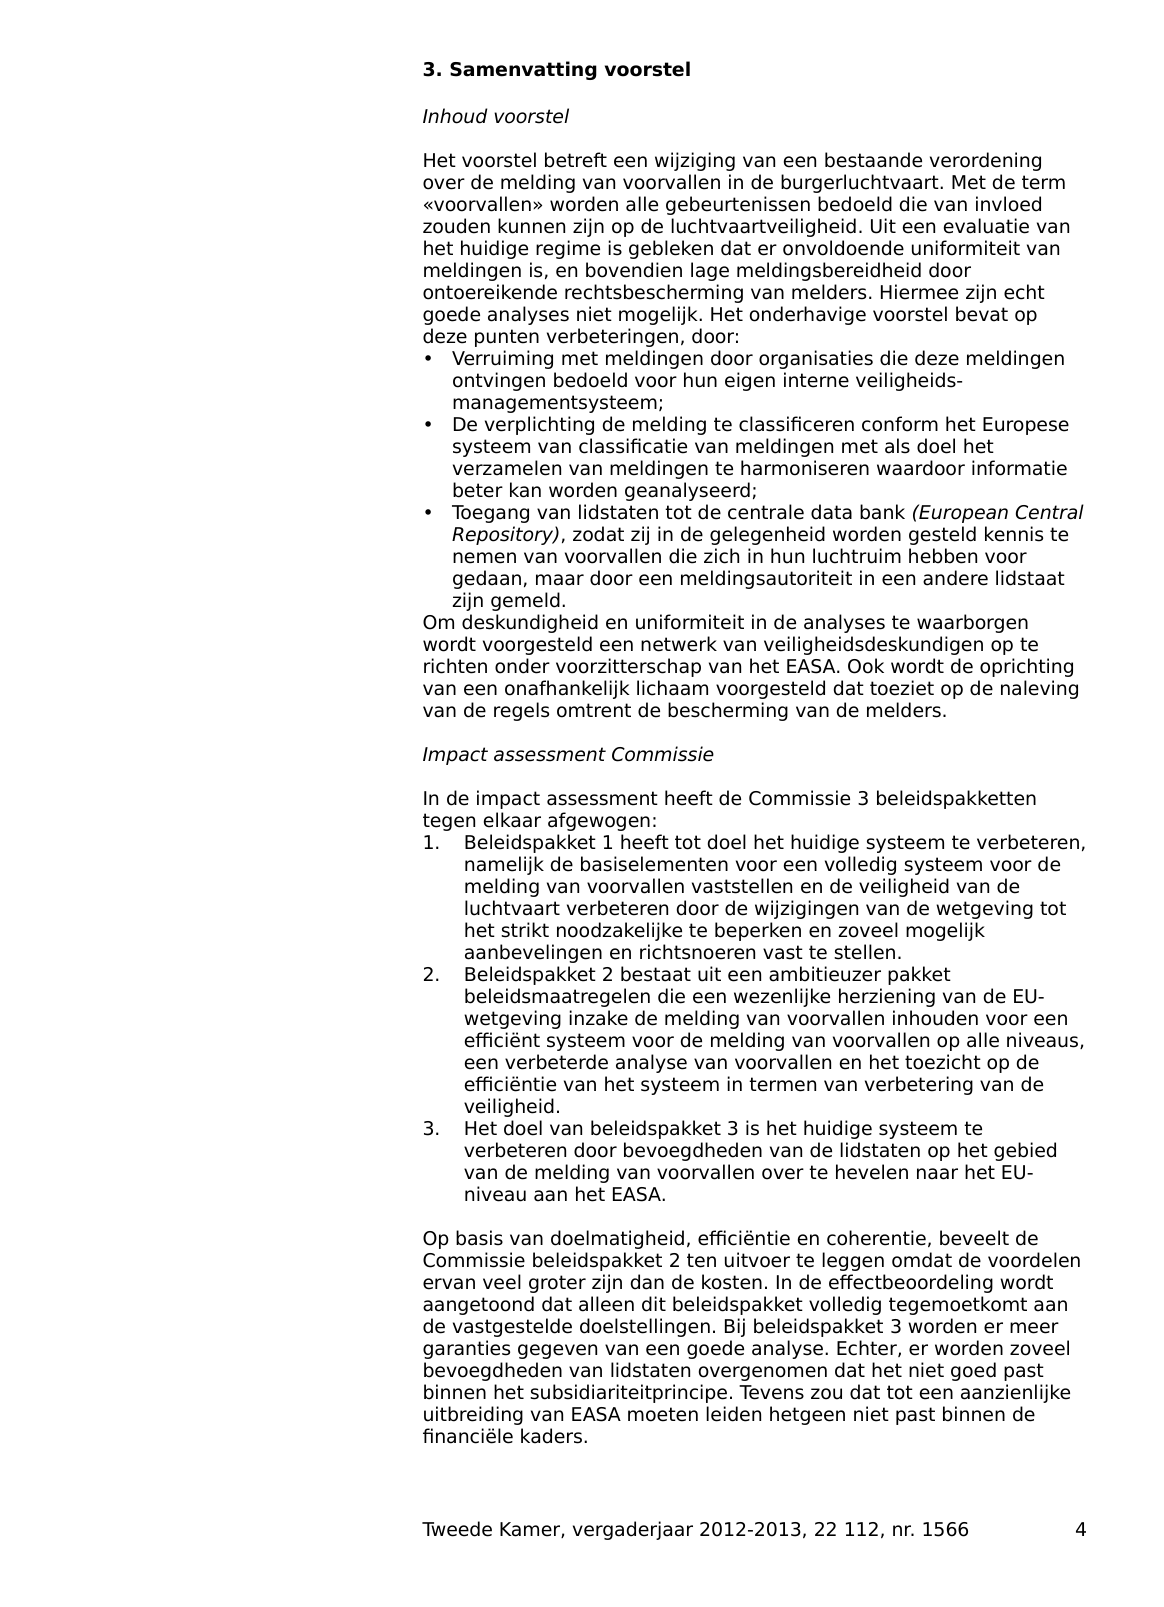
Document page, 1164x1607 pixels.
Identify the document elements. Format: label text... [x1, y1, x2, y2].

subtitle 3. Samenvatting voorstel [422, 59, 1087, 81]
subtitle Inhoud voorstel [422, 106, 1087, 128]
text 3. Het doel van beleidspakket 3 is het huidige systeem te verbeteren door bevoegdheden van de lidstaten op het gebied van de melding van voorvallen over te hevelen naar het EU-niveau aan het EASA. [422, 1118, 1087, 1206]
text Het voorstel betreft een wijziging van een bestaande verordening over de melding van voorvallen in de burgerluchtvaart. Met de term «voorvallen» worden alle gebeurtenissen bedoeld die van invloed zouden kunnen zijn op de luchtvaartveiligheid. Uit een evaluatie van het huidige regime is gebleken dat er onvoldoende uniformiteit van meldingen is, en bovendien lage meldingsbereidheid door ontoereikende rechtsbescherming van melders. Hiermee zijn echt goede analyses niet mogelijk. Het onderhavige voorstel bevat op deze punten verbeteringen, door: [422, 150, 1087, 348]
text • Toegang van lidstaten tot de centrale data bank (European Central Repository), zodat zij in de gelegenheid worden gesteld kennis te nemen van voorvallen die zich in hun luchtruim hebben voor gedaan, maar door een meldingsautoriteit in een andere lidstaat zijn gemeld. [422, 502, 1087, 612]
text Op basis van doelmatigheid, efficiëntie en coherentie, beveelt de Commissie beleidspakket 2 ten uitvoer te leggen omdat de voordelen ervan veel groter zijn dan de kosten. In de effectbeoordeling wordt aangetoond dat alleen dit beleidspakket volledig tegemoetkomt aan de vastgestelde doelstellingen. Bij beleidspakket 3 worden er meer garanties gegeven van een goede analyse. Echter, er worden zoveel bevoegdheden van lidstaten overgenomen dat het niet goed past binnen het subsidiariteitprincipe. Tevens zou dat tot een aanzienlijke uitbreiding van EASA moeten leiden hetgeen niet past binnen de financiële kaders. [422, 1228, 1087, 1448]
subtitle Impact assessment Commissie [422, 744, 1087, 766]
text • Verruiming met meldingen door organisaties die deze meldingen ontvingen bedoeld voor hun eigen interne veiligheids-managementsysteem; [422, 348, 1087, 414]
text In de impact assessment heeft de Commissie 3 beleidspakketten tegen elkaar afgewogen: [422, 788, 1087, 832]
text • De verplichting de melding te classificeren conform het Europese systeem van classificatie van meldingen met als doel het verzamelen van meldingen te harmoniseren waardoor informatie beter kan worden geanalyseerd; [422, 414, 1087, 502]
text 1. Beleidspakket 1 heeft tot doel het huidige systeem te verbeteren, namelijk de basiselementen voor een volledig systeem voor de melding van voorvallen vaststellen en de veiligheid van de luchtvaart verbeteren door de wijzigingen van de wetgeving tot het strikt noodzakelijke te beperken en zoveel mogelijk aanbevelingen en richtsnoeren vast te stellen. [422, 832, 1087, 964]
text 2. Beleidspakket 2 bestaat uit een ambitieuzer pakket beleidsmaatregelen die een wezenlijke herziening van de EU-wetgeving inzake de melding van voorvallen inhouden voor een efficiënt systeem voor de melding van voorvallen op alle niveaus, een verbeterde analyse van voorvallen en het toezicht op de efficiëntie van het systeem in termen van verbetering van de veiligheid. [422, 964, 1087, 1118]
text Om deskundigheid en uniformiteit in de analyses te waarborgen wordt voorgesteld een netwerk van veiligheidsdeskundigen op te richten onder voorzitterschap van het EASA. Ook wordt de oprichting van een onafhankelijk lichaam voorgesteld dat toeziet op de naleving van de regels omtrent de bescherming van de melders. [422, 612, 1087, 722]
